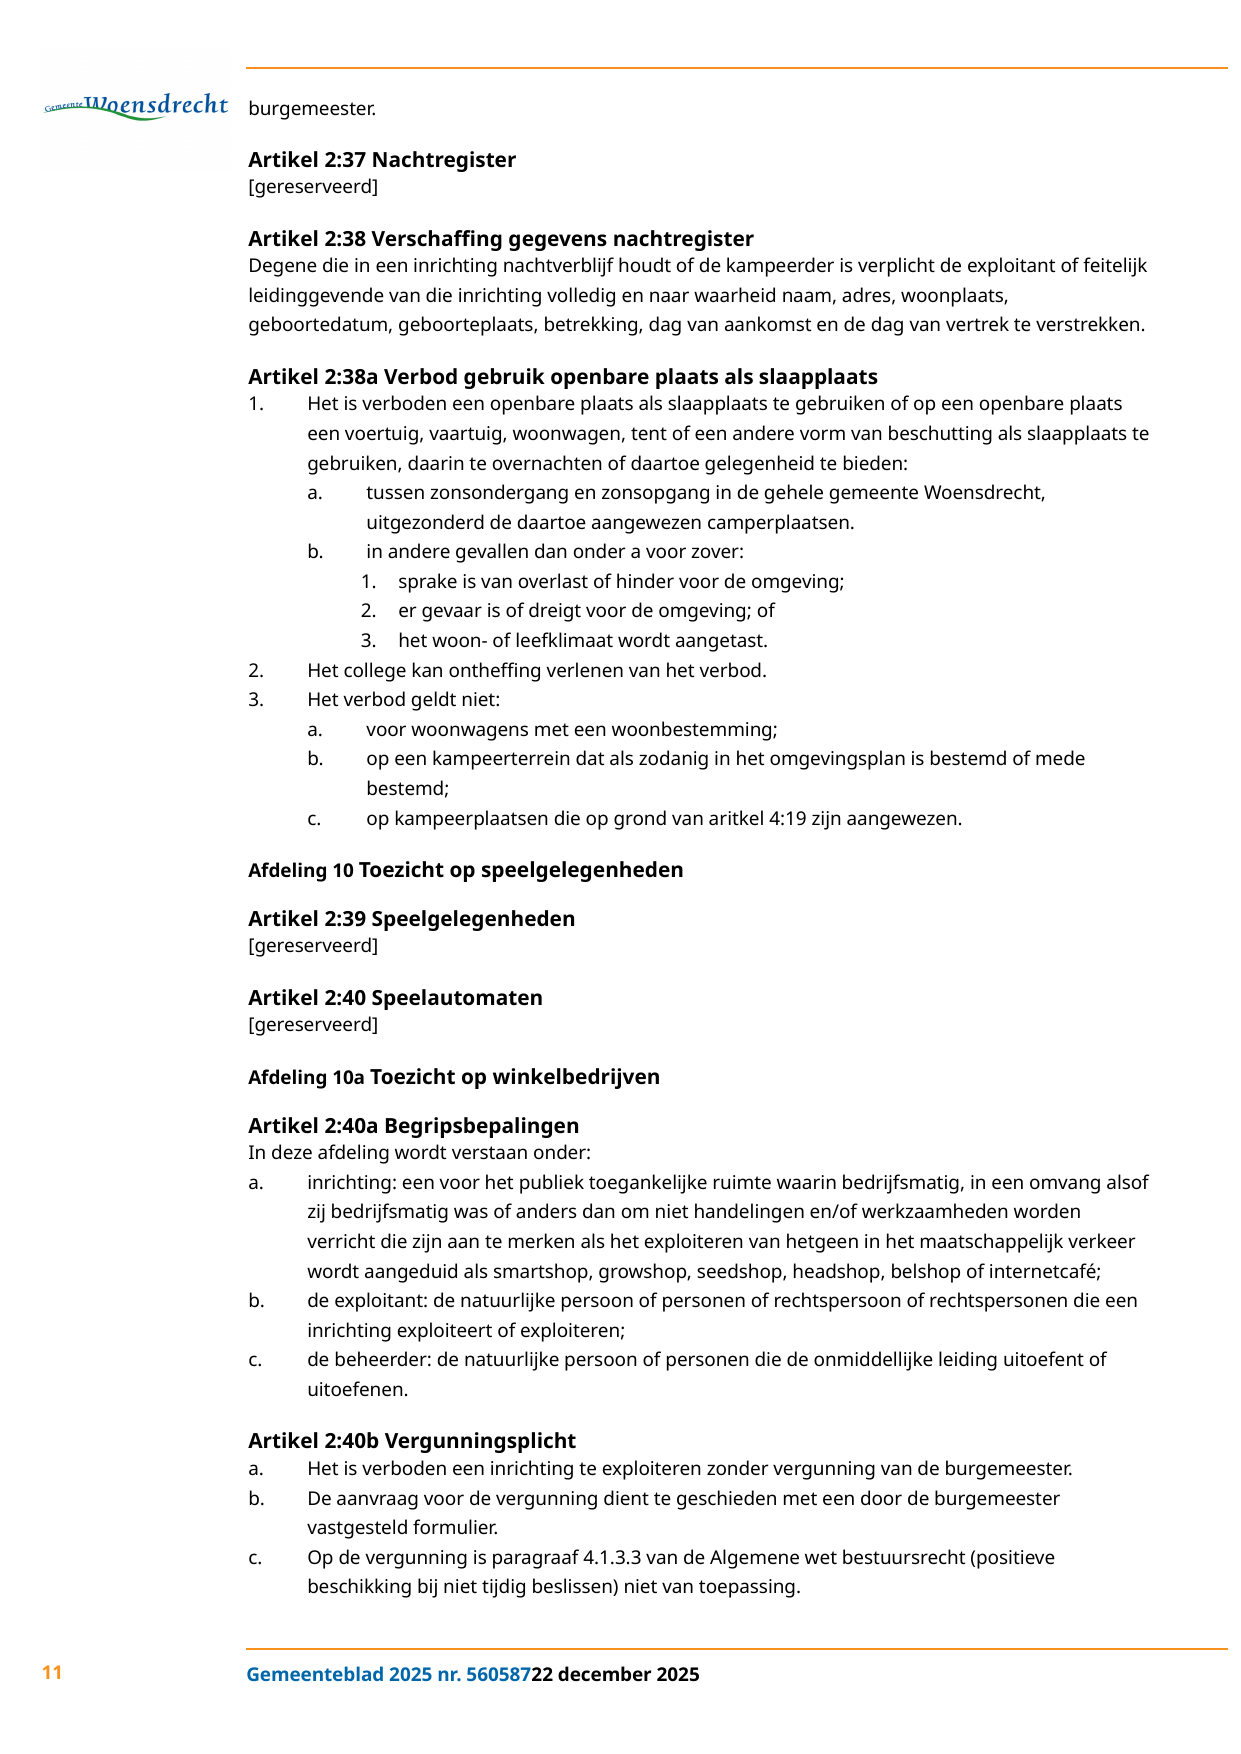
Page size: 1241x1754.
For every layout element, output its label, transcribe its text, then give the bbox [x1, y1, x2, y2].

list op een kampeerterrein dat als zodanig in het omgevingsplan is bestemd of mede bestemd; [307, 746, 1152, 801]
text Afdeling 10a Toezicht op winkelbedrijven [248, 1062, 1152, 1090]
list De aanvraag voor de vergunning dient te geschieden met een door de burgemeester vastgesteld formulier. [248, 1485, 1152, 1540]
list in andere gevallen dan onder a voor zover: [307, 538, 1152, 564]
text Artikel 2:38a Verbod gebruik openbare plaats als slaapplaats [248, 362, 1152, 391]
list de exploitant: de natuurlijke persoon of personen of rechtspersoon of rechtspersonen die een inrichting exploiteert of exploiteren; [248, 1287, 1152, 1343]
list tussen zonsondergang en zonsopgang in de gehele gemeente Woensdrecht, uitgezonderd de daartoe aangewezen camperplaatsen. [307, 479, 1152, 534]
picture [41, 47, 231, 172]
list de beheerder: de natuurlijke persoon of personen die de onmiddellijke leiding uitoefent of uitoefenen. [248, 1347, 1152, 1402]
list voor woonwagens met een woonbestemming; [307, 716, 1152, 742]
list inrichting: een voor het publiek toegankelijke ruimte waarin bedrijfsmatig, in een omvang alsof zij bedrijfsmatig was of anders dan om niet handelingen en/of werkzaamheden worden verricht die zijn aan te merken als het exploiteren van hetgeen in het maatschappelijk verkeer wordt aangeduid als smartshop, growshop, seedshop, headshop, belshop of internetcafé; [248, 1169, 1152, 1284]
text Artikel 2:39 Speelgelegenheden [248, 904, 1152, 933]
text Artikel 2:40 Speelautomaten [248, 983, 1152, 1012]
list Het verbod geldt niet: [248, 686, 1152, 712]
text burgemeester. [248, 95, 1152, 121]
text [gereserveerd] [248, 174, 1152, 199]
list Het college kan ontheffing verlenen van het verbod. [248, 657, 1152, 682]
text Artikel 2:40a Begripsbepalingen [248, 1111, 1152, 1139]
list Het is verboden een openbare plaats als slaapplaats te gebruiken of op een openbare plaats een voertuig, vaartuig, woonwagen, tent of een andere vorm van beschutting als slaapplaats te gebruiken, daarin te overnachten of daartoe gelegenheid te bieden: [248, 391, 1152, 475]
list op kampeerplaatsen die op grond van aritkel 4:19 zijn aangewezen. [307, 805, 1152, 830]
text In deze afdeling wordt verstaan onder: [248, 1139, 1152, 1165]
text Artikel 2:37 Nachtregister [248, 145, 1152, 174]
list Op de vergunning is paragraaf 4.1.3.3 van de Algemene wet bestuursrecht (positieve beschikking bij niet tijdig beslissen) niet van toepassing. [248, 1544, 1152, 1599]
text [gereserveerd] [248, 1012, 1152, 1037]
text Artikel 2:40b Vergunningsplicht [248, 1427, 1152, 1455]
text Afdeling 10 Toezicht op speelgelegenheden [248, 855, 1152, 883]
text Degene die in een inrichting nachtverblijf houdt of de kampeerder is verplicht de exploitant of feitelijk leidinggevende van die inrichting volledig en naar waarheid naam, adres, woonplaats, geboortedatum, geboorteplaats, betrekking, dag van aankomst en de dag van vertrek te verstrekken. [248, 252, 1152, 337]
list Het is verboden een inrichting te exploiteren zonder vergunning van de burgemeester. [248, 1455, 1152, 1481]
list er gevaar is of dreigt voor de omgeving; of [361, 598, 1152, 623]
list het woon- of leefklimaat wordt aangetast. [361, 627, 1152, 653]
text Artikel 2:38 Verschaffing gegevens nachtregister [248, 224, 1152, 252]
text [gereserveerd] [248, 933, 1152, 958]
list sprake is van overlast of hinder voor de omgeving; [361, 568, 1152, 594]
